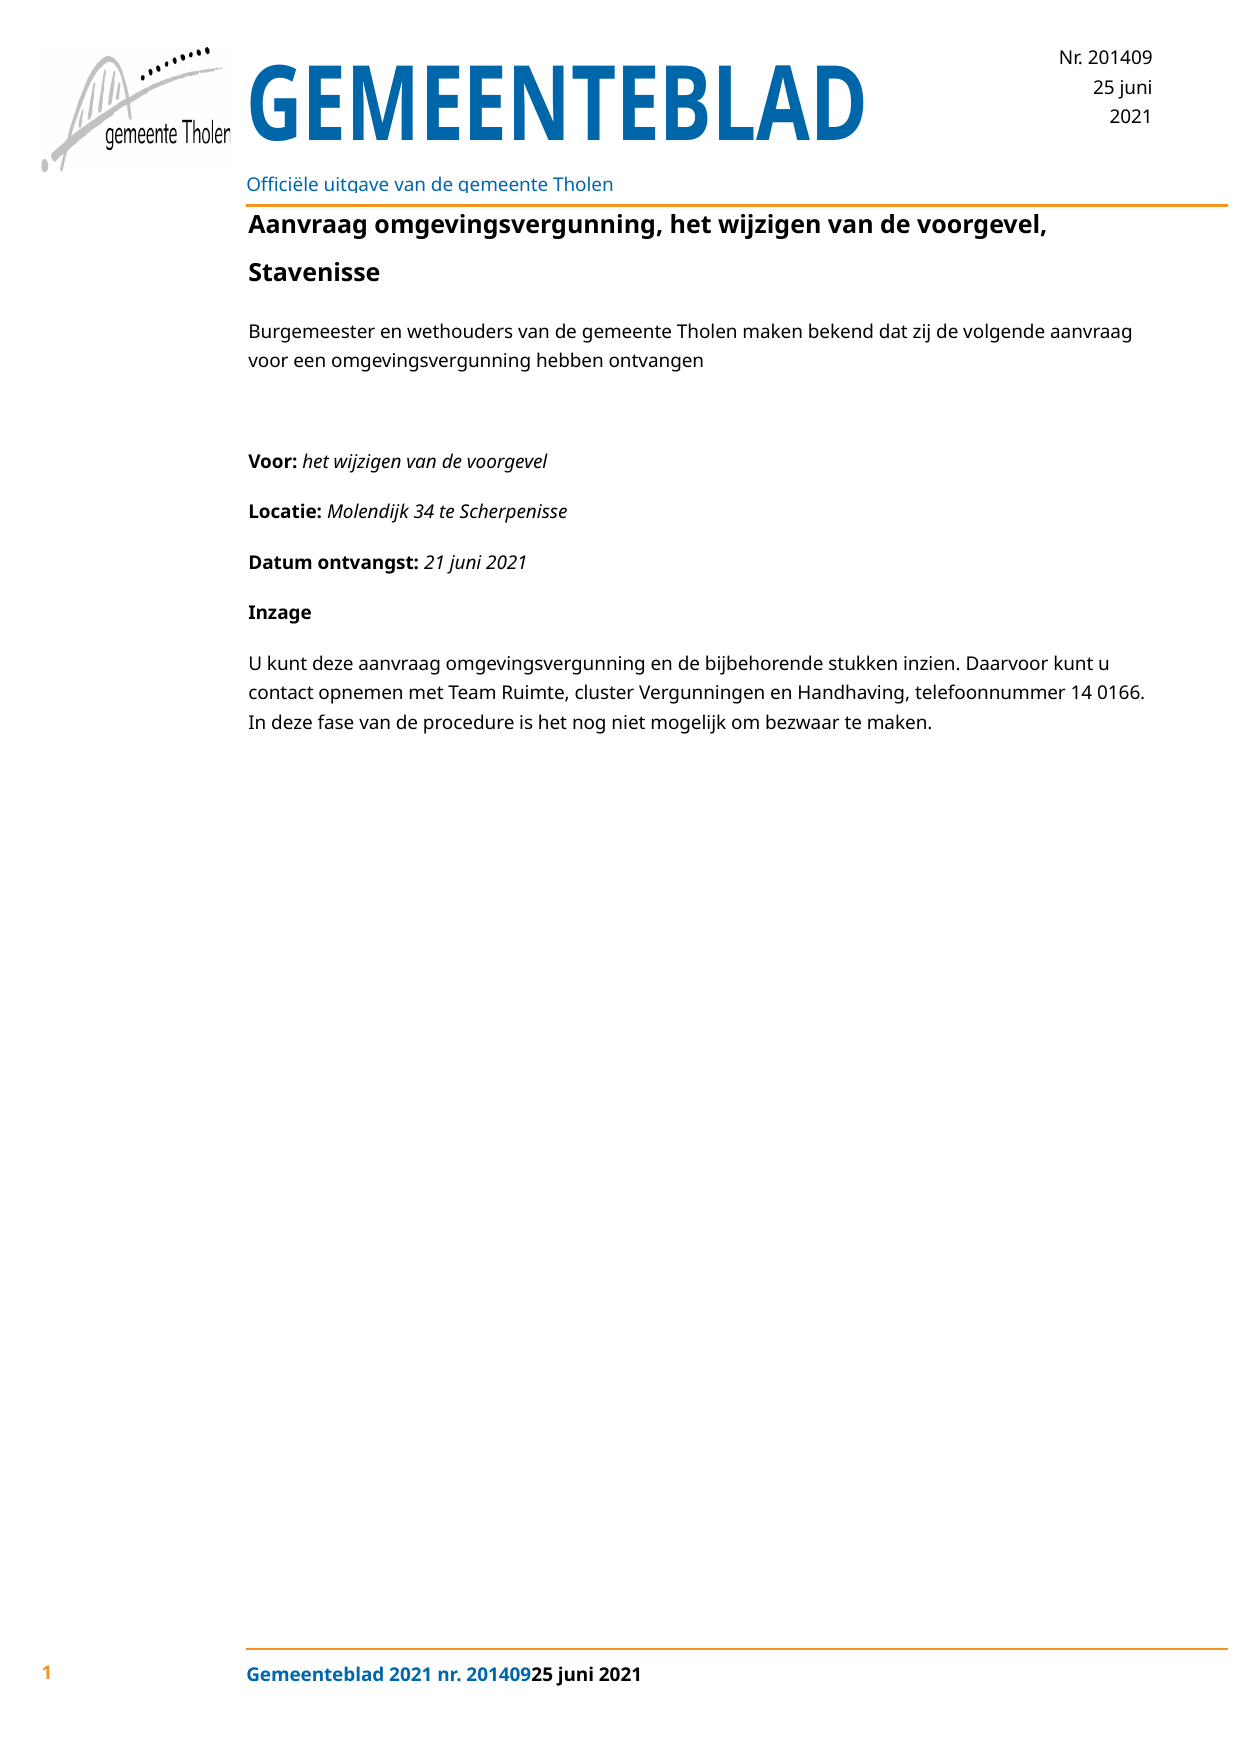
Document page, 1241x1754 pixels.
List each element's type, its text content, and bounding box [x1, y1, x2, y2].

text U kunt deze aanvraag omgevingsvergunning en de bijbehorende stukken inzien. Daarvoor kunt u contact opnemen met Team Ruimte, cluster Vergunningen en Handhaving, telefoonnummer 14 0166. In deze fase van de procedure is het nog niet mogelijk om bezwaar te maken. [248, 650, 1152, 735]
text Burgemeester en wethouders van de gemeente Tholen maken bekend dat zij de volgende aanvraag voor een omgevingsvergunning hebben ontvangen [248, 318, 1152, 373]
text Voor: het wijzigen van de voorgevel [248, 448, 1152, 474]
text Locatie: Molendijk 34 te Scherpenisse [248, 499, 1152, 524]
text Inzage [248, 599, 1152, 625]
picture [41, 47, 231, 172]
text Aanvraag omgevingsvergunning, het wijzigen van de voorgevel, Stavenisse [248, 207, 1152, 288]
text Datum ontvangst: 21 juni 2021 [248, 549, 1152, 575]
